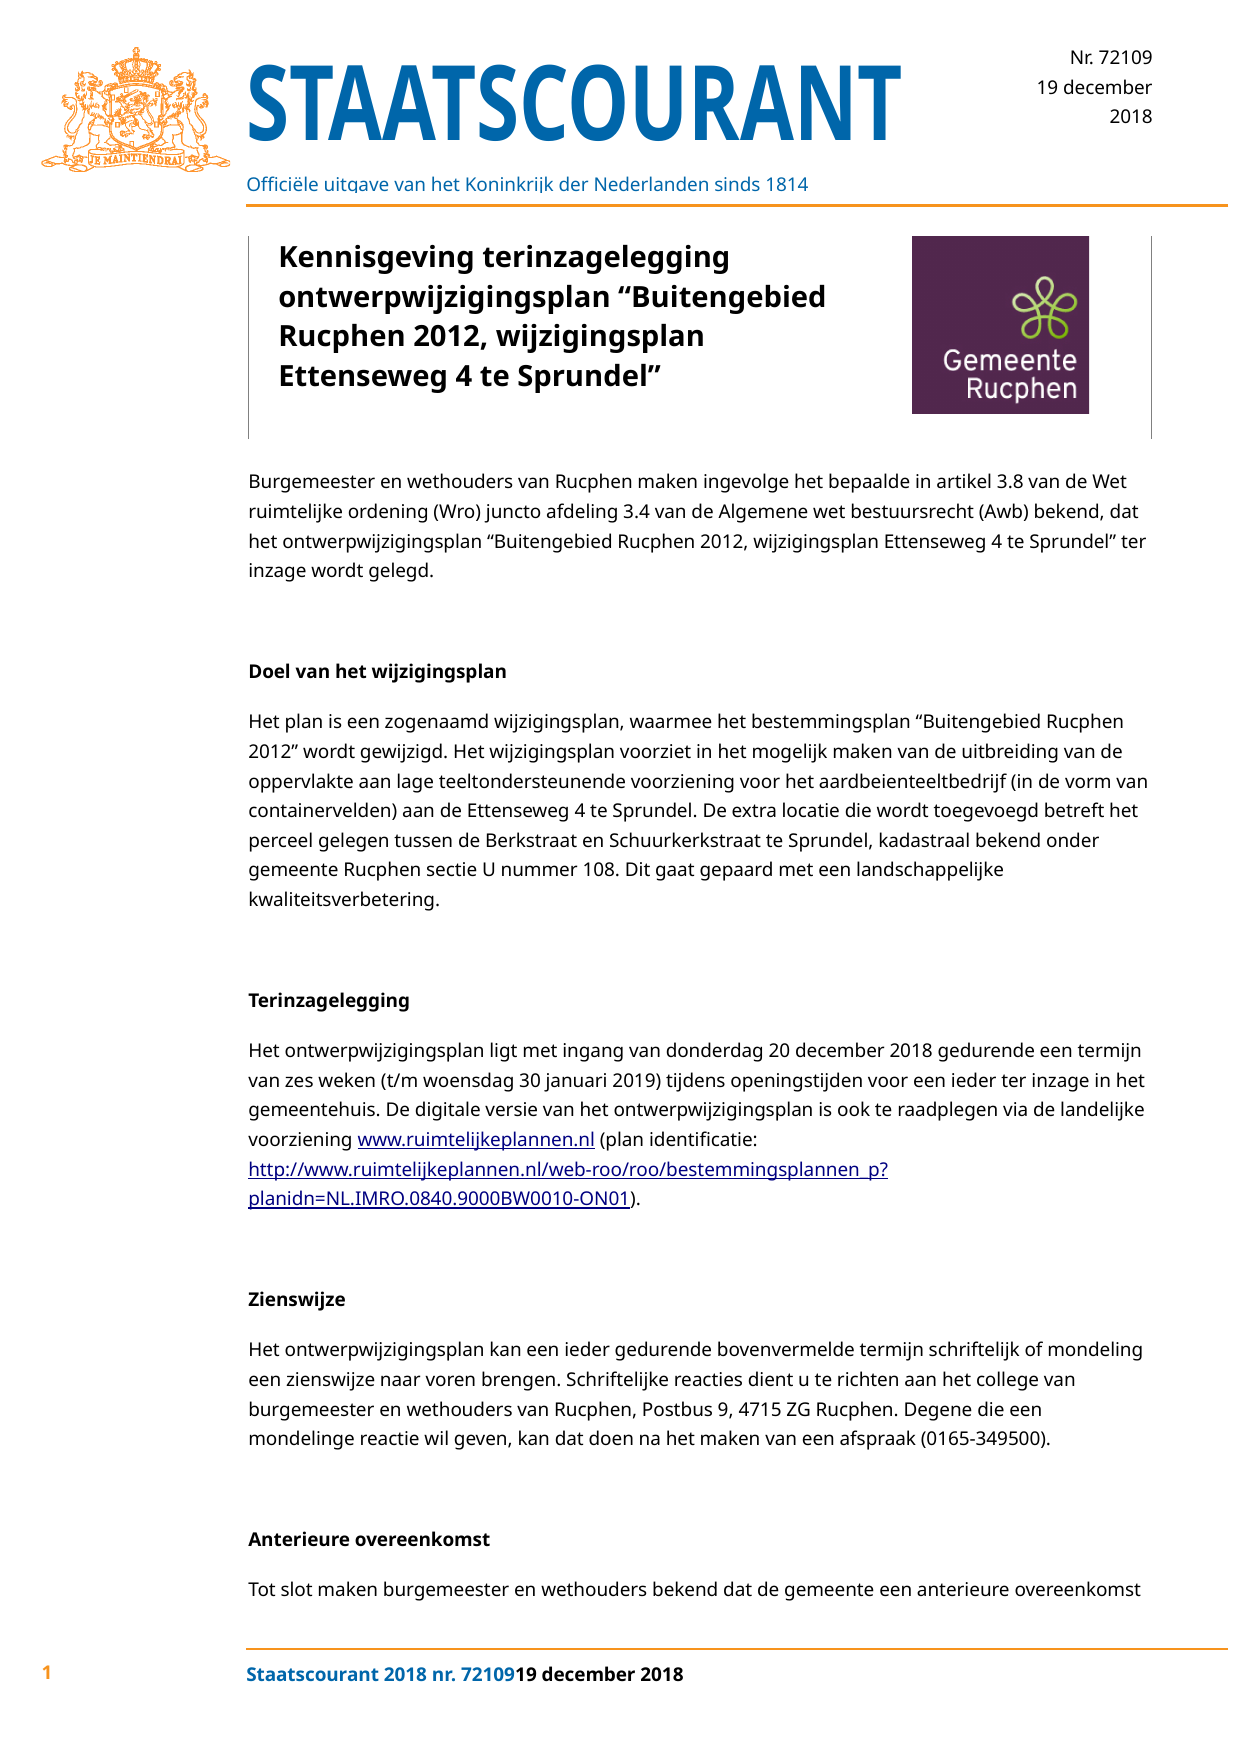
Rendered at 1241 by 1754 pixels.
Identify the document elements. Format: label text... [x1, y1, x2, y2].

table_header [1090, 236, 1151, 413]
text Zienswijze [248, 1286, 1152, 1312]
text Het plan is een zogenaamd wijzigingsplan, waarmee het bestemmingsplan “Buitengebied Rucphen 2012” wordt gewijzigd. Het wijzigingsplan voorziet in het mogelijk maken van de uitbreiding van de oppervlakte aan lage teeltondersteunende voorziening voor het aardbeienteeltbedrijf (in de vorm van containervelden) aan de Ettenseweg 4 te Sprundel. De extra locatie die wordt toegevoegd betreft het perceel gelegen tussen de Berkstraat en Schuurkerkstraat te Sprundel, kadastraal bekend onder gemeente Rucphen sectie U nummer 108. Dit gaat gepaard met een landschappelijke kwaliteitsverbetering. [248, 709, 1152, 912]
text Burgemeester en wethouders van Rucphen maken ingevolge het bepaalde in artikel 3.8 van de Wet ruimtelijke ordening (Wro) juncto afdeling 3.4 van de Algemene wet bestuursrecht (Awb) bekend, dat het ontwerpwijzigingsplan “Buitengebied Rucphen 2012, wijzigingsplan Ettenseweg 4 te Sprundel” ter inzage wordt gelegd. [248, 469, 1152, 583]
text Het ontwerpwijzigingsplan kan een ieder gedurende bovenvermelde termijn schriftelijk of mondeling een zienswijze naar voren brengen. Schriftelijke reacties dient u te richten aan het college van burgemeester en wethouders van Rucphen, Postbus 9, 4715 ZG Rucphen. Degene die een mondelinge reactie wil geven, kan dat doen na het maken van een afspraak (0165-349500). [248, 1337, 1152, 1451]
table_header [850, 236, 912, 413]
picture [912, 236, 1090, 414]
table_header Kennisgeving terinzagelegging ontwerpwijzigingsplan “Buitengebied Rucphen 2012, wijzigingsplan Ettenseweg 4 te Sprundel” [249, 236, 850, 439]
text Het ontwerpwijzigingsplan ligt met ingang van donderdag 20 december 2018 gedurende een termijn van zes weken (t/m woensdag 30 januari 2019) tijdens openingstijden voor een ieder ter inzage in het gemeentehuis. De digitale versie van het ontwerpwijzigingsplan is ook te raadplegen via de landelijke voorziening www.ruimtelijkeplannen.nl (plan identificatie: http://www.ruimtelijkeplannen.nl/web-roo/roo/bestemmingsplannen_p?planidn=NL.IMRO.0840.9000BW0010-ON01). [248, 1037, 1152, 1211]
picture [41, 47, 231, 172]
table_header [850, 414, 1151, 439]
text Anterieure overeenkomst [248, 1526, 1152, 1552]
text Doel van het wijzigingsplan [248, 658, 1152, 684]
text Tot slot maken burgemeester en wethouders bekend dat de gemeente een anterieure overeenkomst [248, 1577, 1152, 1602]
text Terinzagelegging [248, 987, 1152, 1013]
